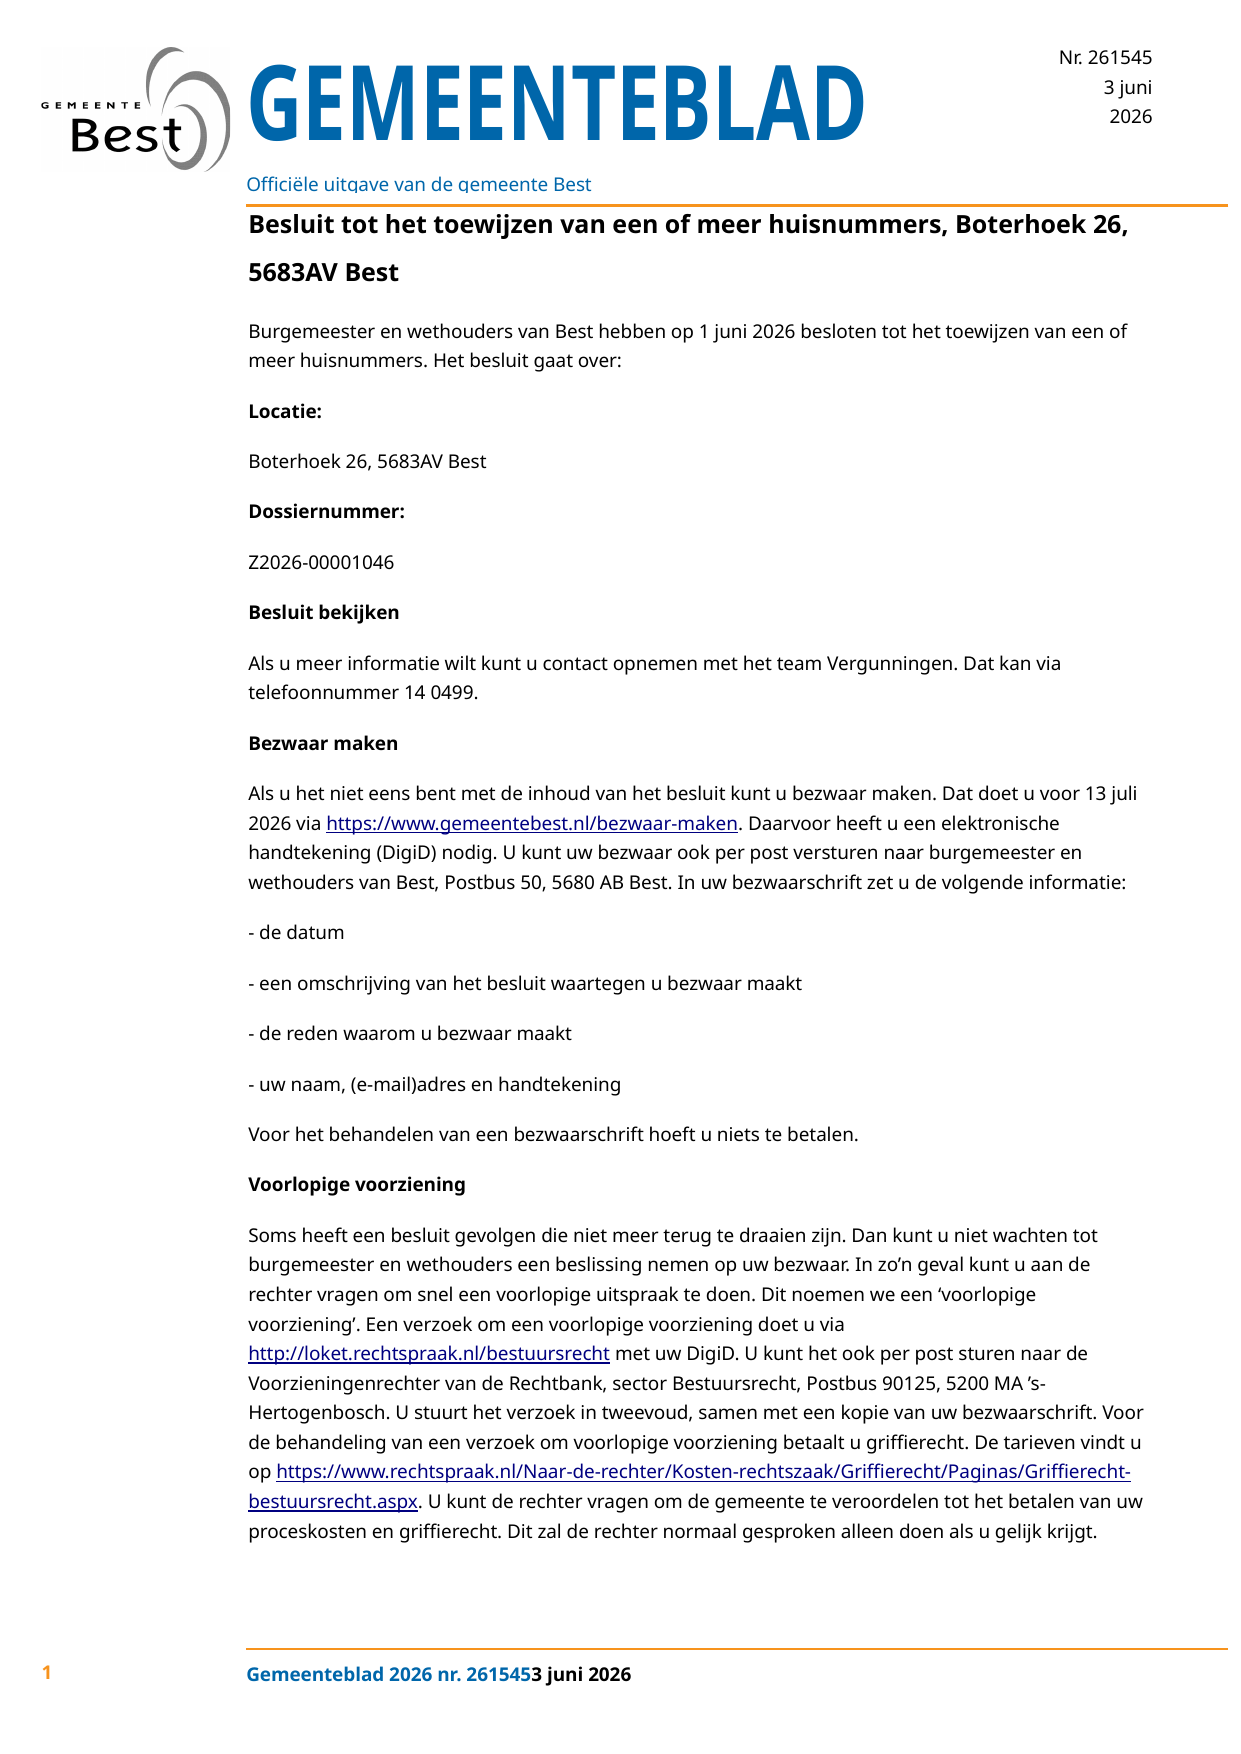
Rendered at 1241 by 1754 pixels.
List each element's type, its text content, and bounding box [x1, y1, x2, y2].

text Besluit bekijken [248, 599, 1152, 625]
text Dossiernummer: [248, 499, 1152, 524]
text Voor het behandelen van een bezwaarschrift hoeft u niets te betalen. [248, 1121, 1152, 1147]
text - de datum [248, 919, 1152, 945]
text - de reden waarom u bezwaar maakt [248, 1020, 1152, 1046]
text Burgemeester en wethouders van Best hebben op 1 juni 2026 besloten tot het toewijzen van een of meer huisnummers. Het besluit gaat over: [248, 318, 1152, 373]
text Als u het niet eens bent met de inhoud van het besluit kunt u bezwaar maken. Dat doet u voor 13 juli 2026 via https://www.gemeentebest.nl/bezwaar-maken. Daarvoor heeft u een elektronische handtekening (DigiD) nodig. U kunt uw bezwaar ook per post versturen naar burgemeester en wethouders van Best, Postbus 50, 5680 AB Best. In uw bezwaarschrift zet u de volgende informatie: [248, 780, 1152, 895]
text - uw naam, (e-mail)adres en handtekening [248, 1071, 1152, 1097]
text Bezwaar maken [248, 730, 1152, 756]
text Als u meer informatie wilt kunt u contact opnemen met het team Vergunningen. Dat kan via telefoonnummer 14 0499. [248, 650, 1152, 705]
text Voorlopige voorziening [248, 1172, 1152, 1197]
text Boterhoek 26, 5683AV Best [248, 448, 1152, 474]
text Besluit tot het toewijzen van een of meer huisnummers, Boterhoek 26, 5683AV Best [248, 207, 1152, 288]
picture [41, 47, 231, 172]
text Soms heeft een besluit gevolgen die niet meer terug te draaien zijn. Dan kunt u niet wachten tot burgemeester en wethouders een beslissing nemen op uw bezwaar. In zo’n geval kunt u aan de rechter vragen om snel een voorlopige uitspraak te doen. Dit noemen we een ‘voorlopige voorziening’. Een verzoek om een voorlopige voorziening doet u via http://loket.rechtspraak.nl/bestuursrecht met uw DigiD. U kunt het ook per post sturen naar de Voorzieningenrechter van de Rechtbank, sector Bestuursrecht, Postbus 90125, 5200 MA ’s-Hertogenbosch. U stuurt het verzoek in tweevoud, samen met een kopie van uw bezwaarschrift. Voor de behandeling van een verzoek om voorlopige voorziening betaalt u griffierecht. De tarieven vindt u op https://www.rechtspraak.nl/Naar-de-rechter/Kosten-rechtszaak/Griffierecht/Paginas/Griffierecht-bestuursrecht.aspx. U kunt de rechter vragen om de gemeente te veroordelen tot het betalen van uw proceskosten en griffierecht. Dit zal de rechter normaal gesproken alleen doen als u gelijk krijgt. [248, 1222, 1152, 1544]
text - een omschrijving van het besluit waartegen u bezwaar maakt [248, 970, 1152, 996]
text Z2026-00001046 [248, 549, 1152, 575]
text Locatie: [248, 398, 1152, 424]
